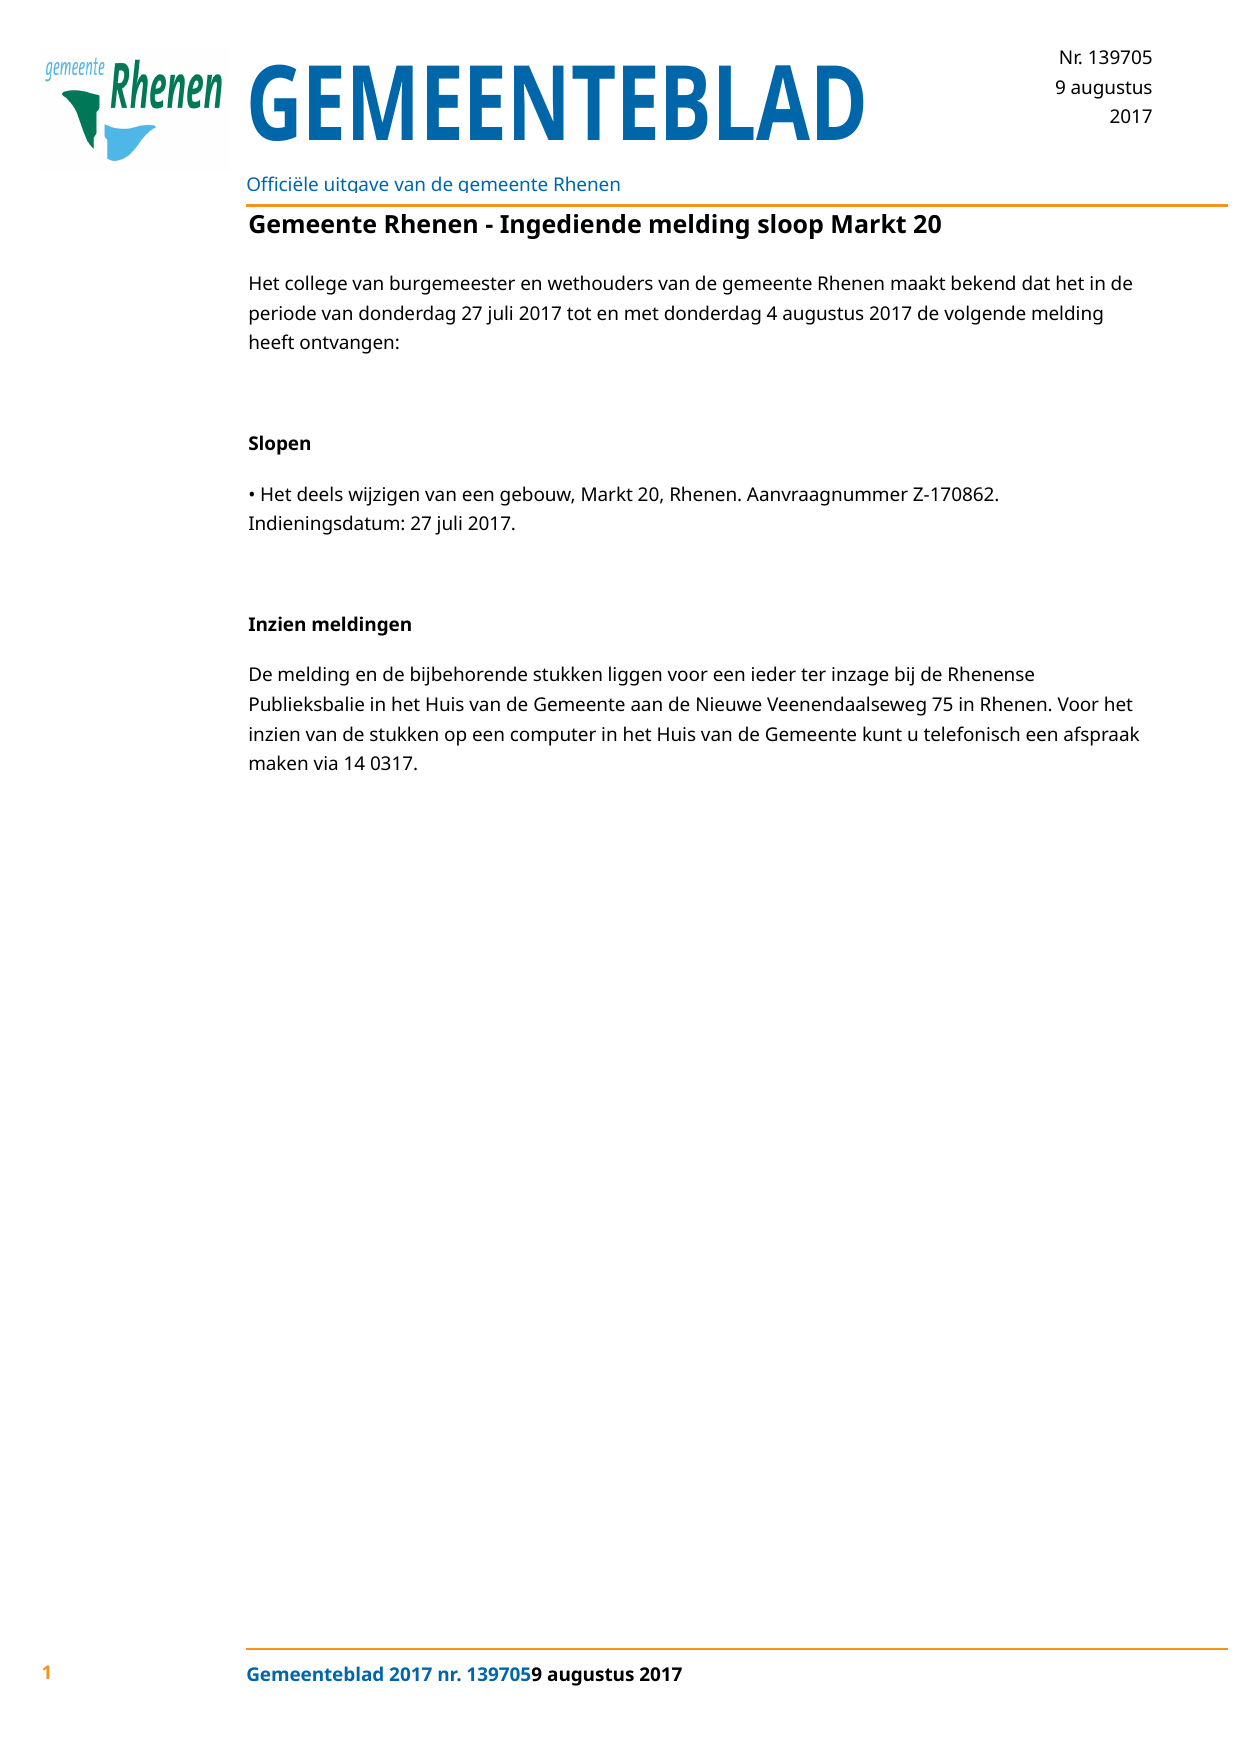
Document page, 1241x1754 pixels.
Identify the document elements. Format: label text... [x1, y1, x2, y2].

picture [41, 47, 231, 172]
text • Het deels wijzigen van een gebouw, Markt 20, Rhenen. Aanvraagnummer Z-170862. Indieningsdatum: 27 juli 2017. [248, 481, 1152, 536]
text Het college van burgemeester en wethouders van de gemeente Rhenen maakt bekend dat het in de periode van donderdag 27 juli 2017 tot en met donderdag 4 augustus 2017 de volgende melding heeft ontvangen: [248, 270, 1152, 355]
text Inzien meldingen [248, 611, 1152, 637]
text Gemeente Rhenen - Ingediende melding sloop Markt 20 [248, 207, 1152, 241]
text Slopen [248, 430, 1152, 456]
text De melding en de bijbehorende stukken liggen voor een ieder ter inzage bij de Rhenense Publieksbalie in het Huis van de Gemeente aan de Nieuwe Veenendaalseweg 75 in Rhenen. Voor het inzien van de stukken op een computer in het Huis van de Gemeente kunt u telefonisch een afspraak maken via 14 0317. [248, 662, 1152, 776]
